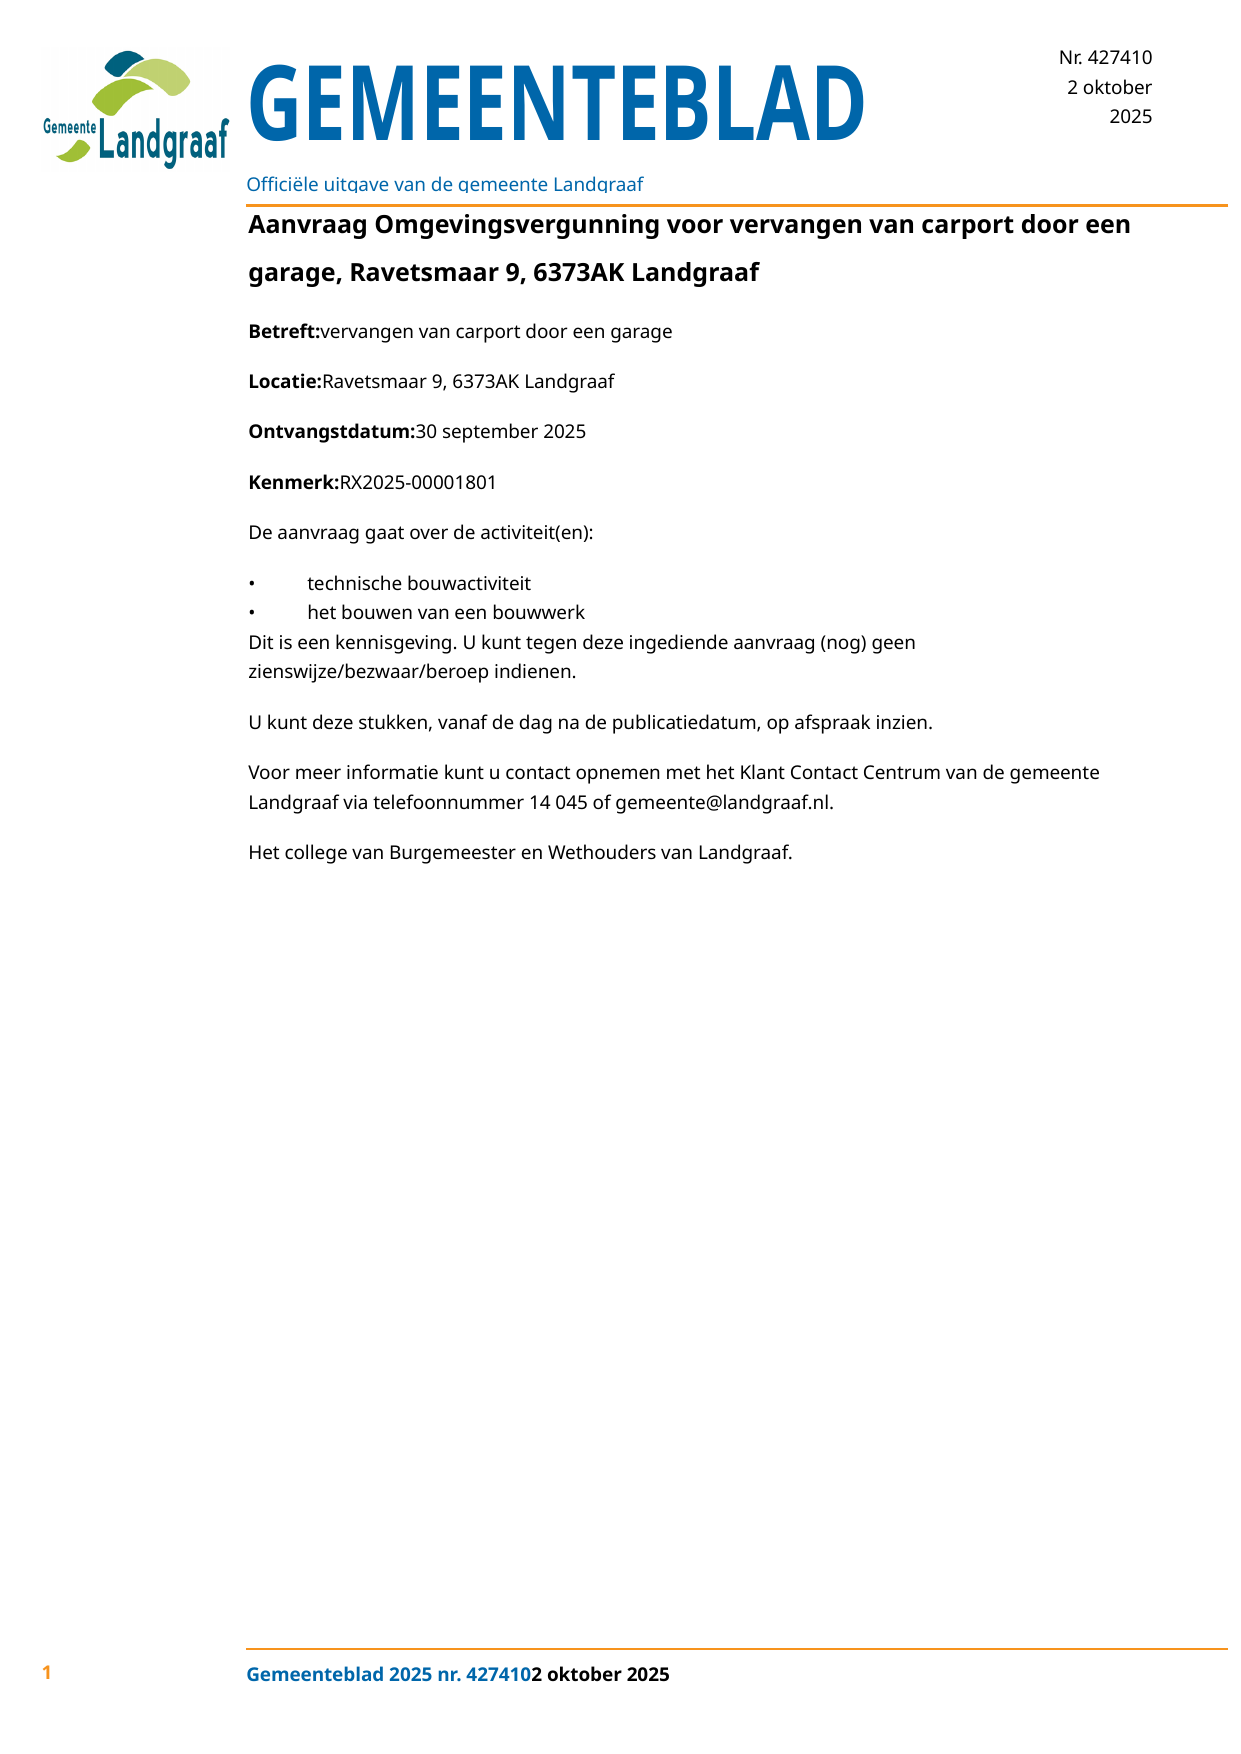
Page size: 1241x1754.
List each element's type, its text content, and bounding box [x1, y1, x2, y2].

text Voor meer informatie kunt u contact opnemen met het Klant Contact Centrum van de gemeente Landgraaf via telefoonnummer 14 045 of gemeente@landgraaf.nl. [248, 759, 1152, 815]
text Betreft:vervangen van carport door een garage [248, 318, 1152, 344]
text Kenmerk:RX2025-00001801 [248, 469, 1152, 495]
list technische bouwactiviteit [248, 570, 1152, 596]
text Dit is een kennisgeving. U kunt tegen deze ingediende aanvraag (nog) geen zienswijze/bezwaar/beroep indienen. [248, 629, 1152, 684]
text U kunt deze stukken, vanaf de dag na de publicatiedatum, op afspraak inzien. [248, 709, 1152, 735]
text Ontvangstdatum:30 september 2025 [248, 419, 1152, 444]
text Het college van Burgemeester en Wethouders van Landgraaf. [248, 839, 1152, 865]
picture [41, 47, 231, 172]
text Locatie:Ravetsmaar 9, 6373AK Landgraaf [248, 368, 1152, 394]
text De aanvraag gaat over de activiteit(en): [248, 519, 1152, 545]
text Aanvraag Omgevingsvergunning voor vervangen van carport door een garage, Ravetsmaar 9, 6373AK Landgraaf [248, 207, 1152, 288]
list het bouwen van een bouwwerk [248, 599, 1152, 625]
